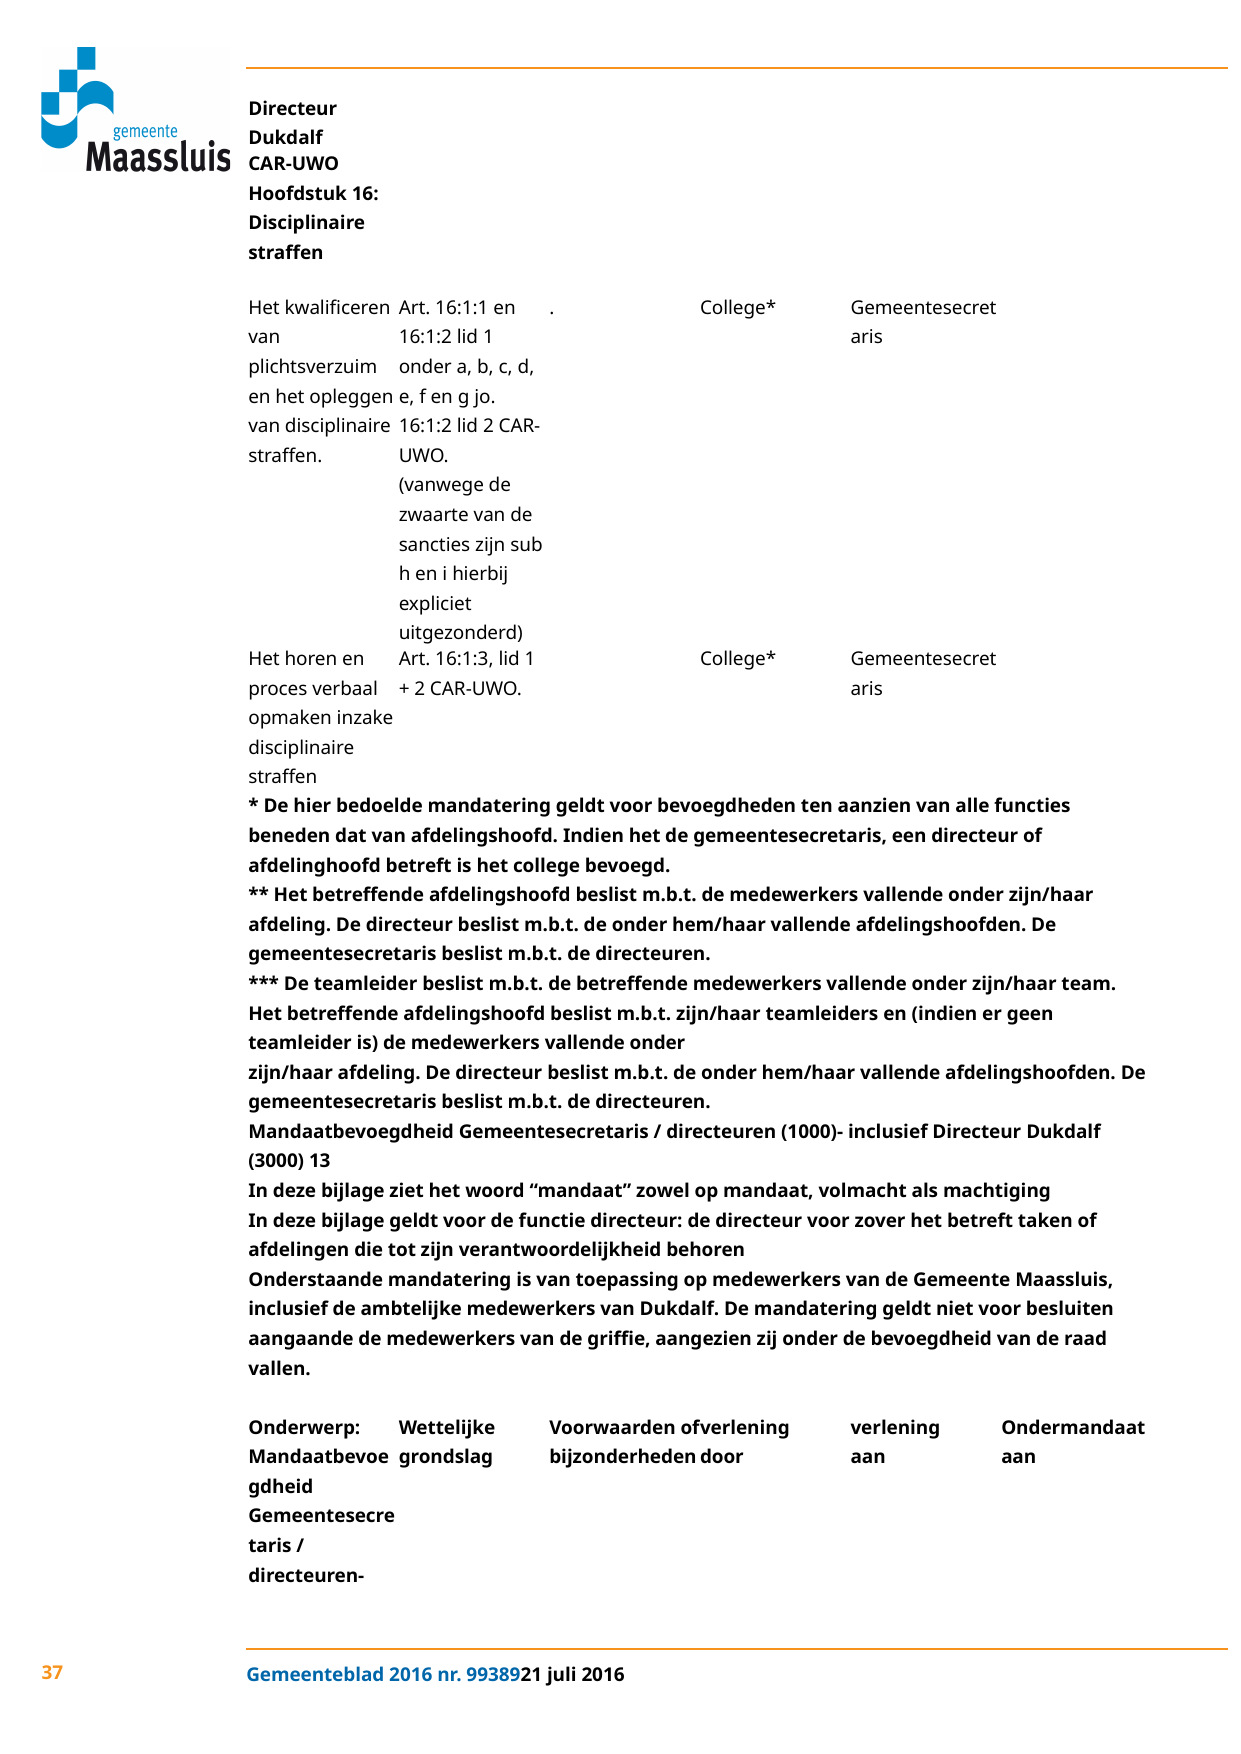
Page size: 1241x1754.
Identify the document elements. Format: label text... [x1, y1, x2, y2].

table_cell Art. 16:1:3, lid 1 + 2 CAR-UWO. [399, 645, 549, 789]
picture [41, 47, 77, 92]
table_header Onderwerp: Mandaatbevoegdheid Gemeentesecretaris / directeuren- [248, 1414, 398, 1588]
table_header verlening aan [850, 1414, 1001, 1588]
table_cell Gemeentesecretaris [850, 294, 1001, 645]
table_cell [1001, 150, 1152, 294]
text zijn/haar afdeling. De directeur beslist m.b.t. de onder hem/haar vallende afdelingshoofden. De gemeentesecretaris beslist m.b.t. de directeuren. [248, 1059, 1152, 1114]
table_cell [549, 150, 700, 294]
table_header Voorwaarden of bijzonderheden [549, 1414, 700, 1588]
table_header [549, 95, 700, 150]
table_header Directeur Dukdalf [248, 95, 398, 150]
table_cell [549, 645, 700, 789]
table_header [850, 95, 1001, 150]
text Mandaatbevoegdheid Gemeentesecretaris / directeuren (1000)- inclusief Directeur Dukdalf (3000) 13 [248, 1118, 1152, 1173]
text In deze bijlage geldt voor de functie directeur: de directeur voor zover het betreft taken of afdelingen die tot zijn verantwoordelijkheid behoren [248, 1207, 1152, 1262]
text * De hier bedoelde mandatering geldt voor bevoegdheden ten aanzien van alle functies beneden dat van afdelingshoofd. Indien het de gemeentesecretaris, een directeur of afdelinghoofd betreft is het college bevoegd. [248, 793, 1152, 877]
table_cell College* [700, 645, 850, 789]
table_cell [1001, 645, 1152, 789]
text *** De teamleider beslist m.b.t. de betreffende medewerkers vallende onder zijn/haar team. Het betreffende afdelingshoofd beslist m.b.t. zijn/haar teamleiders en (indien er geen teamleider is) de medewerkers vallende onder [248, 970, 1152, 1055]
table_header [399, 95, 549, 150]
table_cell Art. 16:1:1 en 16:1:2 lid 1 onder a, b, c, d, e, f en g jo. 16:1:2 lid 2 CAR-UWO. (vanwege de zwaarte van de sancties zijn sub h en i hierbij expliciet uitgezonderd) [399, 294, 549, 645]
text ** Het betreffende afdelingshoofd beslist m.b.t. de medewerkers vallende onder zijn/haar afdeling. De directeur beslist m.b.t. de onder hem/haar vallende afdelingshoofden. De gemeentesecretaris beslist m.b.t. de directeuren. [248, 881, 1152, 966]
table_cell CAR-UWO Hoofdstuk 16: Disciplinaire straffen [248, 150, 398, 294]
table_cell [700, 150, 850, 294]
table_header [1001, 95, 1152, 150]
table_cell [850, 150, 1001, 294]
text Onderstaande mandatering is van toepassing op medewerkers van de Gemeente Maassluis, inclusief de ambtelijke medewerkers van Dukdalf. De mandatering geldt niet voor besluiten aangaande de medewerkers van de griffie, aangezien zij onder de bevoegdheid van de raad vallen. [248, 1266, 1152, 1380]
table_header [700, 95, 850, 150]
picture [41, 47, 231, 172]
text In deze bijlage ziet het woord “mandaat” zowel op mandaat, volmacht als machtiging [248, 1177, 1152, 1203]
table_header verlening door [700, 1414, 850, 1588]
table_header Ondermandaat aan [1001, 1414, 1152, 1588]
table_cell Gemeentesecretaris [850, 645, 1001, 789]
table_cell [399, 150, 549, 294]
table_cell Het kwalificeren van plichtsverzuim en het opleggen van disciplinaire straffen. [248, 294, 398, 645]
table_cell . [549, 294, 700, 645]
table_cell [1001, 294, 1152, 645]
table_cell College* [700, 294, 850, 645]
table_cell Het horen en proces verbaal opmaken inzake disciplinaire straffen [248, 645, 398, 789]
table_header Wettelijke grondslag [399, 1414, 549, 1588]
